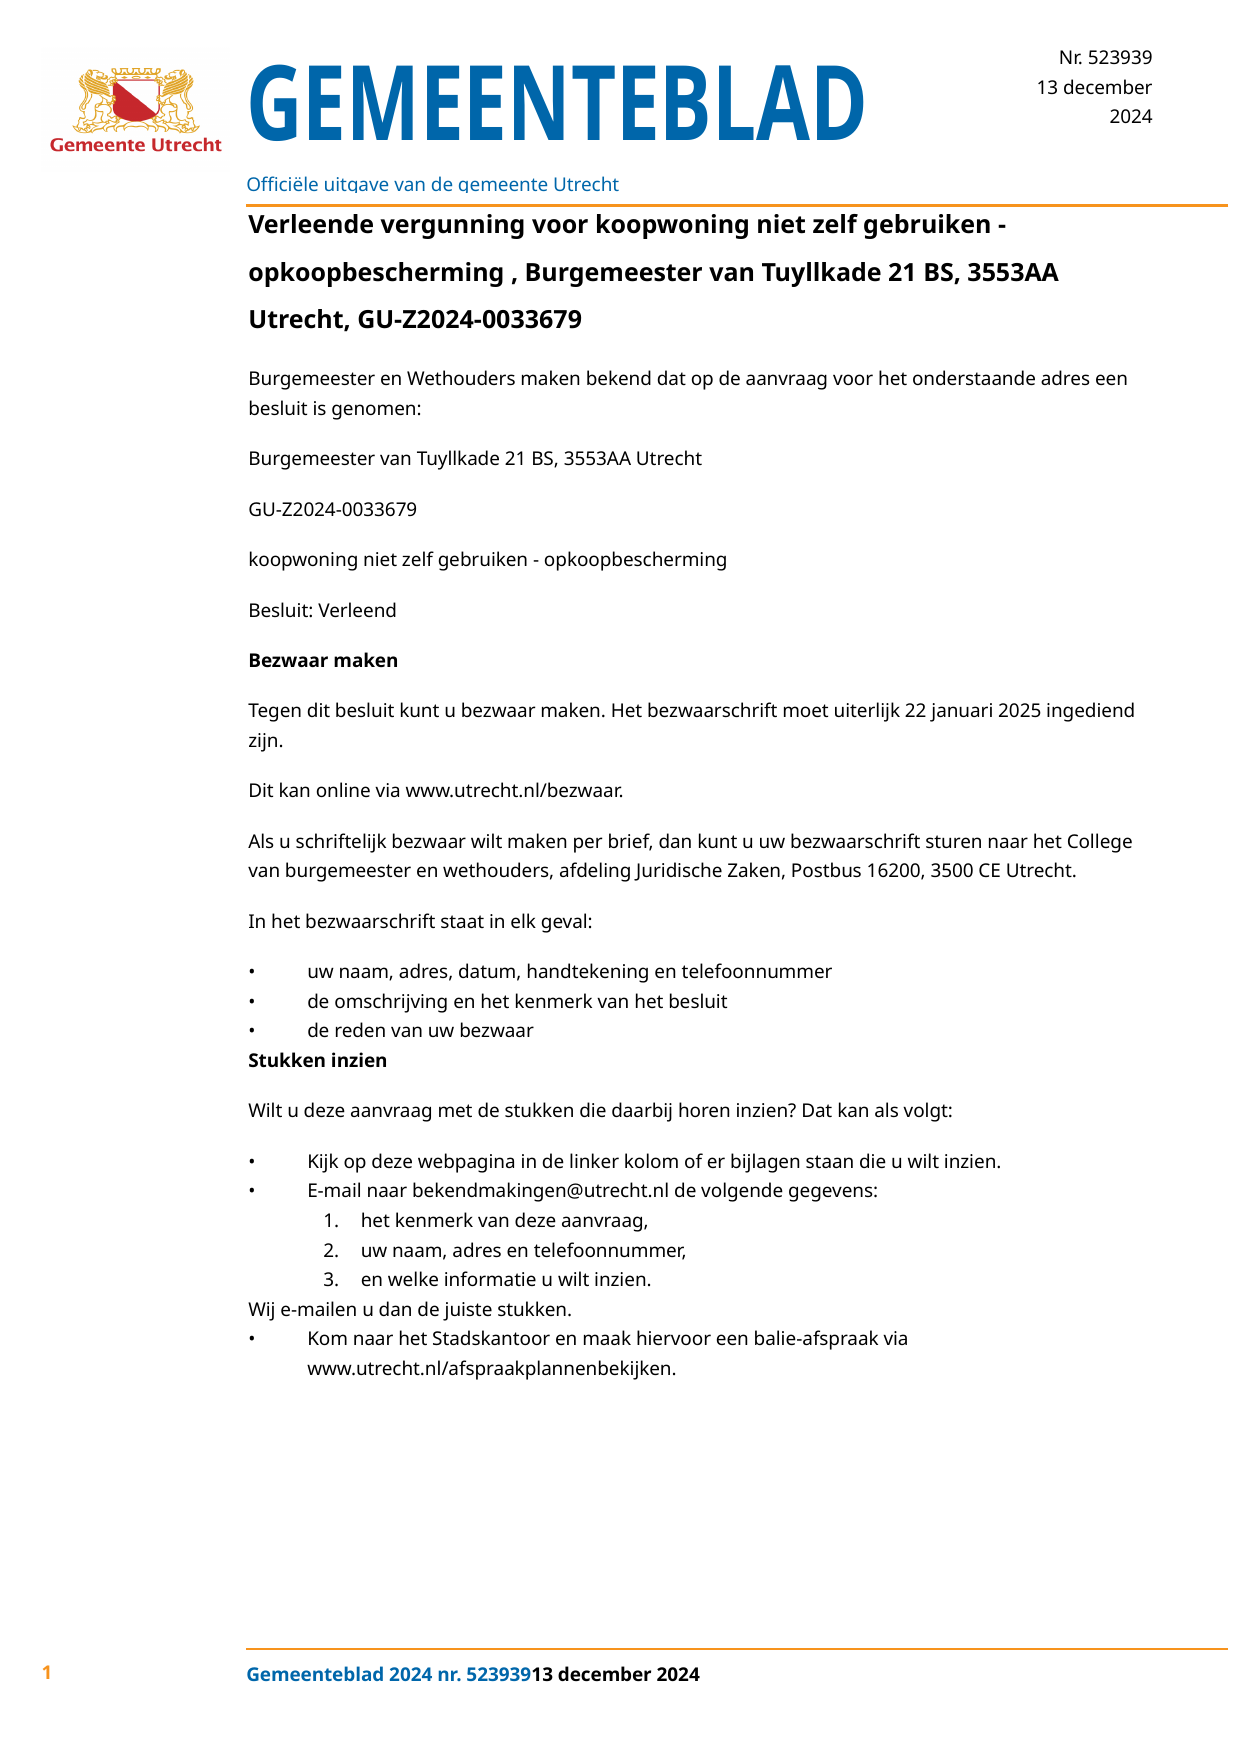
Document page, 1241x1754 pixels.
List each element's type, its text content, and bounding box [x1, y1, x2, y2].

text Wilt u deze aanvraag met de stukken die daarbij horen inzien? Dat kan als volgt: [248, 1098, 1152, 1123]
list uw naam, adres en telefoonnummer, [323, 1237, 1152, 1262]
list Kom naar het Stadskantoor en maak hiervoor een balie-afspraak via www.utrecht.nl/afspraakplannenbekijken. [248, 1326, 1152, 1381]
text Bezwaar maken [248, 647, 1152, 673]
picture [41, 47, 231, 172]
text Als u schriftelijk bezwaar wilt maken per brief, dan kunt u uw bezwaarschrift sturen naar het College van burgemeester en wethouders, afdeling Juridische Zaken, Postbus 16200, 3500 CE Utrecht. [248, 828, 1152, 883]
text Verleende vergunning voor koopwoning niet zelf gebruiken - opkoopbescherming , Burgemeester van Tuyllkade 21 BS, 3553AA Utrecht, GU-Z2024-0033679 [248, 207, 1152, 336]
text Stukken inzien [248, 1047, 1152, 1073]
text Wij e-mailen u dan de juiste stukken. [248, 1296, 1152, 1322]
list Kijk op deze webpagina in de linker kolom of er bijlagen staan die u wilt inzien. [248, 1148, 1152, 1174]
text Besluit: Verleend [248, 597, 1152, 622]
list de omschrijving en het kenmerk van het besluit [248, 988, 1152, 1014]
text koopwoning niet zelf gebruiken - opkoopbescherming [248, 546, 1152, 572]
list de reden van uw bezwaar [248, 1018, 1152, 1043]
text Dit kan online via www.utrecht.nl/bezwaar. [248, 778, 1152, 803]
text GU-Z2024-0033679 [248, 496, 1152, 522]
list E-mail naar bekendmakingen@utrecht.nl de volgende gegevens: [248, 1178, 1152, 1203]
text Tegen dit besluit kunt u bezwaar maken. Het bezwaarschrift moet uiterlijk 22 januari 2025 ingediend zijn. [248, 698, 1152, 753]
text Burgemeester en Wethouders maken bekend dat op de aanvraag voor het onderstaande adres een besluit is genomen: [248, 366, 1152, 421]
list uw naam, adres, datum, handtekening en telefoonnummer [248, 958, 1152, 984]
text Burgemeester van Tuyllkade 21 BS, 3553AA Utrecht [248, 446, 1152, 471]
list en welke informatie u wilt inzien. [323, 1266, 1152, 1292]
list het kenmerk van deze aanvraag, [323, 1207, 1152, 1233]
text In het bezwaarschrift staat in elk geval: [248, 908, 1152, 934]
